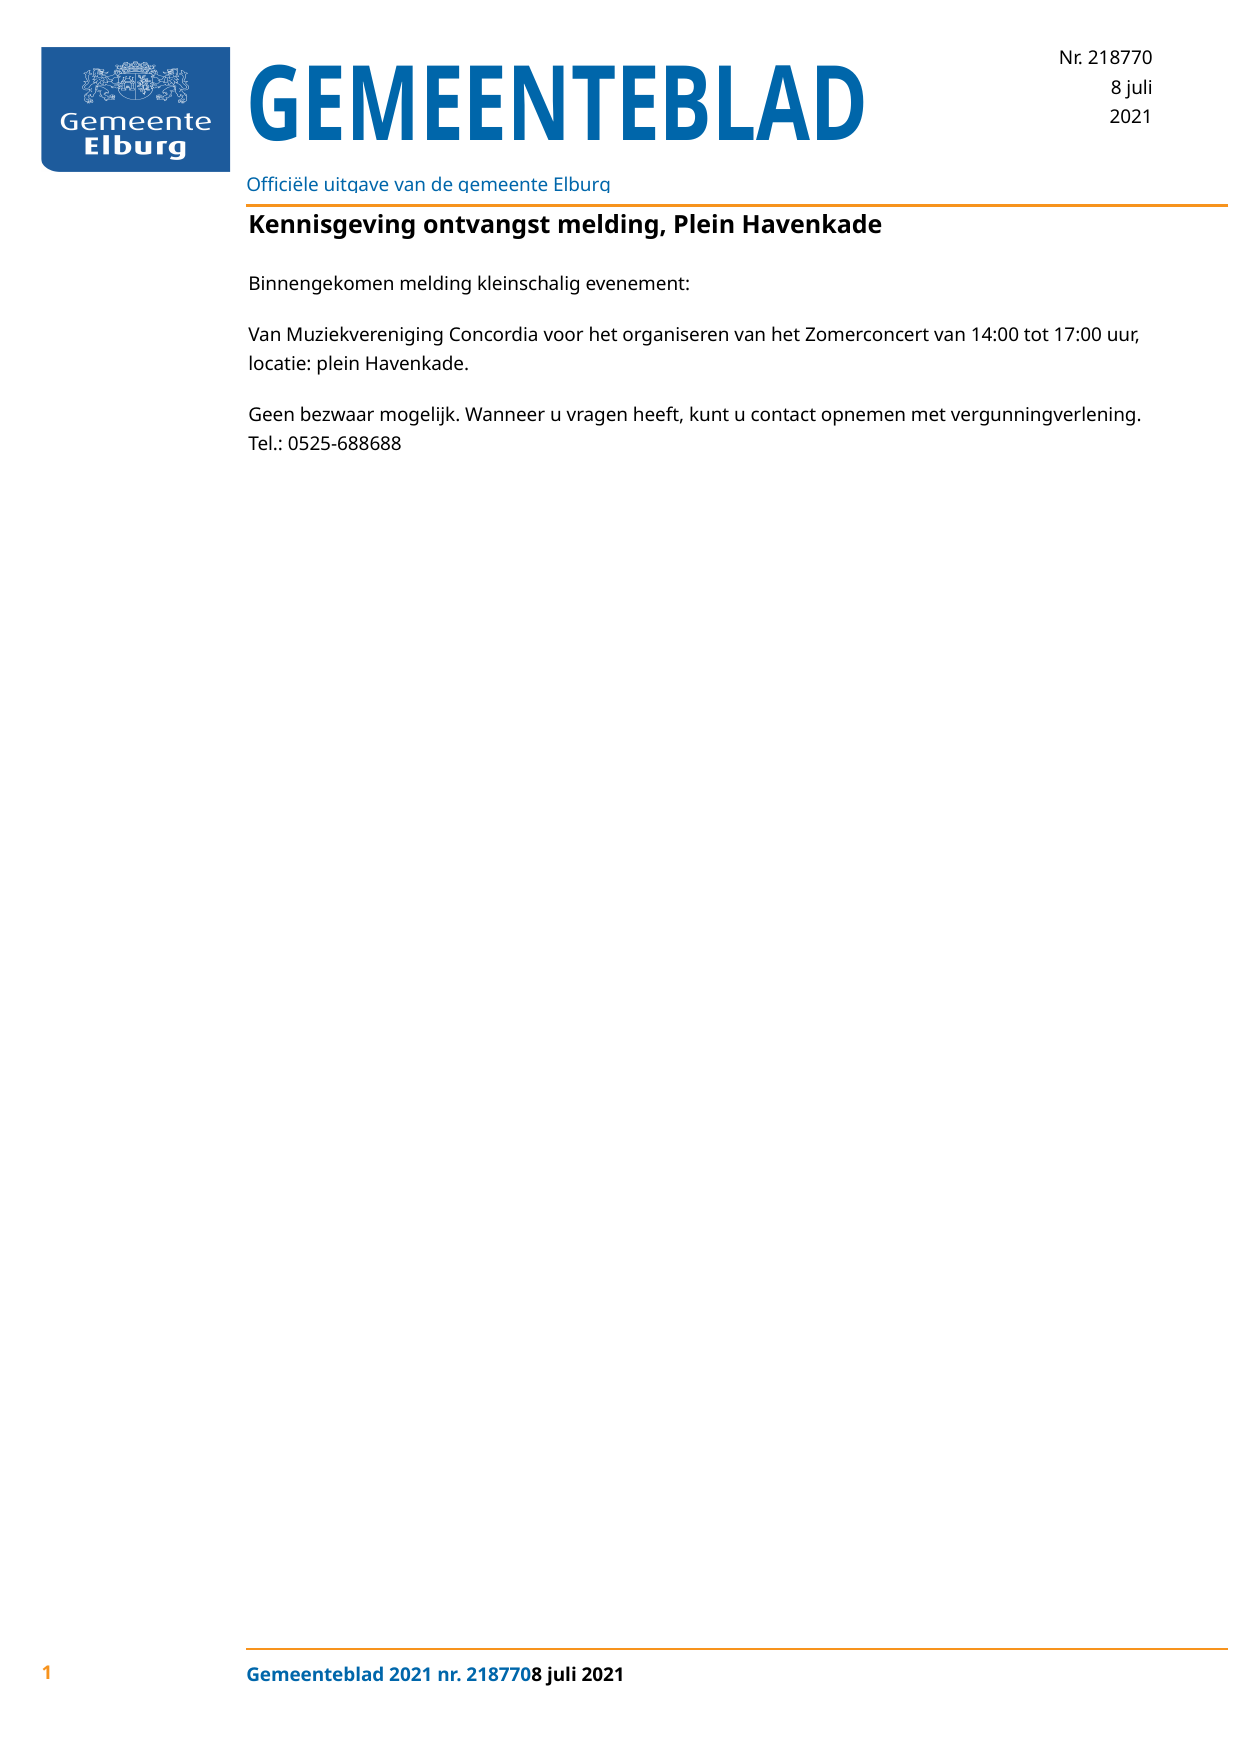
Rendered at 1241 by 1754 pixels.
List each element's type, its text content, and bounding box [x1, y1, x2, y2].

text Kennisgeving ontvangst melding, Plein Havenkade [248, 207, 1152, 241]
picture [41, 47, 231, 172]
text Van Muziekvereniging Concordia voor het organiseren van het Zomerconcert van 14:00 tot 17:00 uur, locatie: plein Havenkade. [248, 321, 1152, 376]
text Geen bezwaar mogelijk. Wanneer u vragen heeft, kunt u contact opnemen met vergunningverlening. Tel.: 0525-688688 [248, 401, 1152, 456]
text Binnengekomen melding kleinschalig evenement: [248, 270, 1152, 296]
